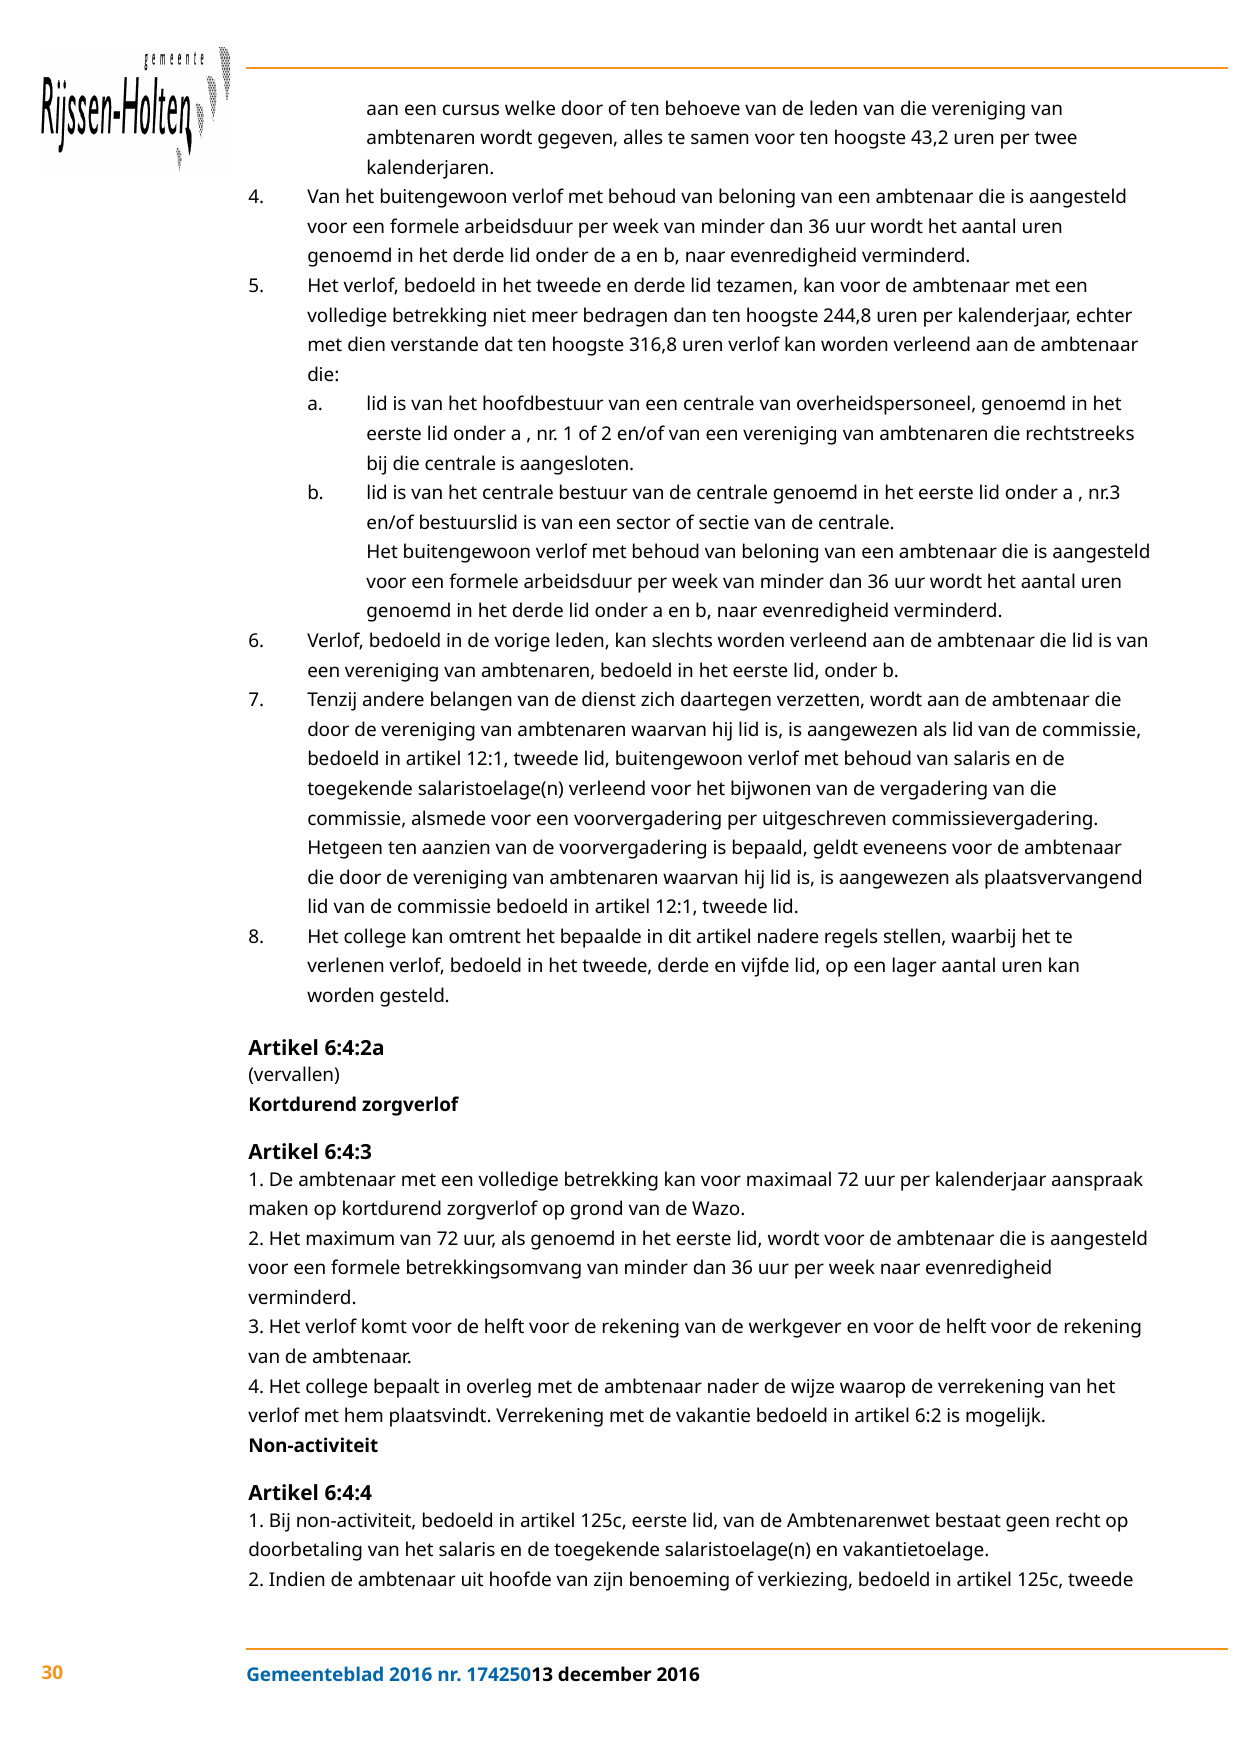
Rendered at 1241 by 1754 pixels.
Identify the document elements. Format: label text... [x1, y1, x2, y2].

text Artikel 6:4:4 [248, 1478, 1152, 1507]
text 1. Bij non-activiteit, bedoeld in artikel 125c, eerste lid, van de Ambtenarenwet bestaat geen recht op doorbetaling van het salaris en de toegekende salaristoelage(n) en vakantietoelage. [248, 1507, 1152, 1562]
list Het college kan omtrent het bepaalde in dit artikel nadere regels stellen, waarbij het te verlenen verlof, bedoeld in het tweede, derde en vijfde lid, op een lager aantal uren kan worden gesteld. [248, 923, 1152, 1008]
list Van het buitengewoon verlof met behoud van beloning van een ambtenaar die is aangesteld voor een formele arbeidsduur per week van minder dan 36 uur wordt het aantal uren genoemd in het derde lid onder de a en b, naar evenredigheid verminderd. [248, 183, 1152, 268]
list aan een cursus welke door of ten behoeve van de leden van die vereniging van ambtenaren wordt gegeven, alles te samen voor ten hoogste 43,2 uren per twee kalenderjaren. [307, 95, 1152, 180]
list Het verlof, bedoeld in het tweede en derde lid tezamen, kan voor de ambtenaar met een volledige betrekking niet meer bedragen dan ten hoogste 244,8 uren per kalenderjaar, echter met dien verstande dat ten hoogste 316,8 uren verlof kan worden verleend aan de ambtenaar die: [248, 272, 1152, 387]
text 4. Het college bepaalt in overleg met de ambtenaar nader de wijze waarop de verrekening van het verlof met hem plaatsvindt. Verrekening met de vakantie bedoeld in artikel 6:2 is mogelijk. [248, 1373, 1152, 1428]
text 2. Indien de ambtenaar uit hoofde van zijn benoeming of verkiezing, bedoeld in artikel 125c, tweede [248, 1566, 1152, 1592]
text Kortdurend zorgverlof [248, 1091, 1152, 1116]
picture [41, 47, 231, 172]
text 1. De ambtenaar met een volledige betrekking kan voor maximaal 72 uur per kalenderjaar aanspraak maken op kortdurend zorgverlof op grond van de Wazo. [248, 1166, 1152, 1221]
text 3. Het verlof komt voor de helft voor de rekening van de werkgever en voor de helft voor de rekening van de ambtenaar. [248, 1314, 1152, 1369]
text (vervallen) [248, 1061, 1152, 1087]
list lid is van het hoofdbestuur van een centrale van overheidspersoneel, genoemd in het eerste lid onder a , nr. 1 of 2 en/of van een vereniging van ambtenaren die rechtstreeks bij die centrale is aangesloten. [307, 391, 1152, 476]
text 2. Het maximum van 72 uur, als genoemd in het eerste lid, wordt voor de ambtenaar die is aangesteld voor een formele betrekkingsomvang van minder dan 36 uur per week naar evenredigheid verminderd. [248, 1225, 1152, 1310]
text Artikel 6:4:2a [248, 1033, 1152, 1061]
list lid is van het centrale bestuur van de centrale genoemd in het eerste lid onder a , nr.3 en/of bestuurslid is van een sector of sectie van de centrale. [307, 479, 1152, 535]
list Tenzij andere belangen van de dienst zich daartegen verzetten, wordt aan de ambtenaar die door de vereniging van ambtenaren waarvan hij lid is, is aangewezen als lid van de commissie, bedoeld in artikel 12:1, tweede lid, buitengewoon verlof met behoud van salaris en de toegekende salaristoelage(n) verleend voor het bijwonen van de vergadering van die commissie, alsmede voor een voorvergadering per uitgeschreven commissievergadering. Hetgeen ten aanzien van de voorvergadering is bepaald, geldt eveneens voor de ambtenaar die door de vereniging van ambtenaren waarvan hij lid is, is aangewezen als plaatsvervangend lid van de commissie bedoeld in artikel 12:1, tweede lid. [248, 686, 1152, 919]
list Het buitengewoon verlof met behoud van beloning van een ambtenaar die is aangesteld voor een formele arbeidsduur per week van minder dan 36 uur wordt het aantal uren genoemd in het derde lid onder a en b, naar evenredigheid verminderd. [307, 538, 1152, 623]
text Non-activiteit [248, 1432, 1152, 1458]
text Artikel 6:4:3 [248, 1137, 1152, 1166]
list Verlof, bedoeld in de vorige leden, kan slechts worden verleend aan de ambtenaar die lid is van een vereniging van ambtenaren, bedoeld in het eerste lid, onder b. [248, 627, 1152, 683]
